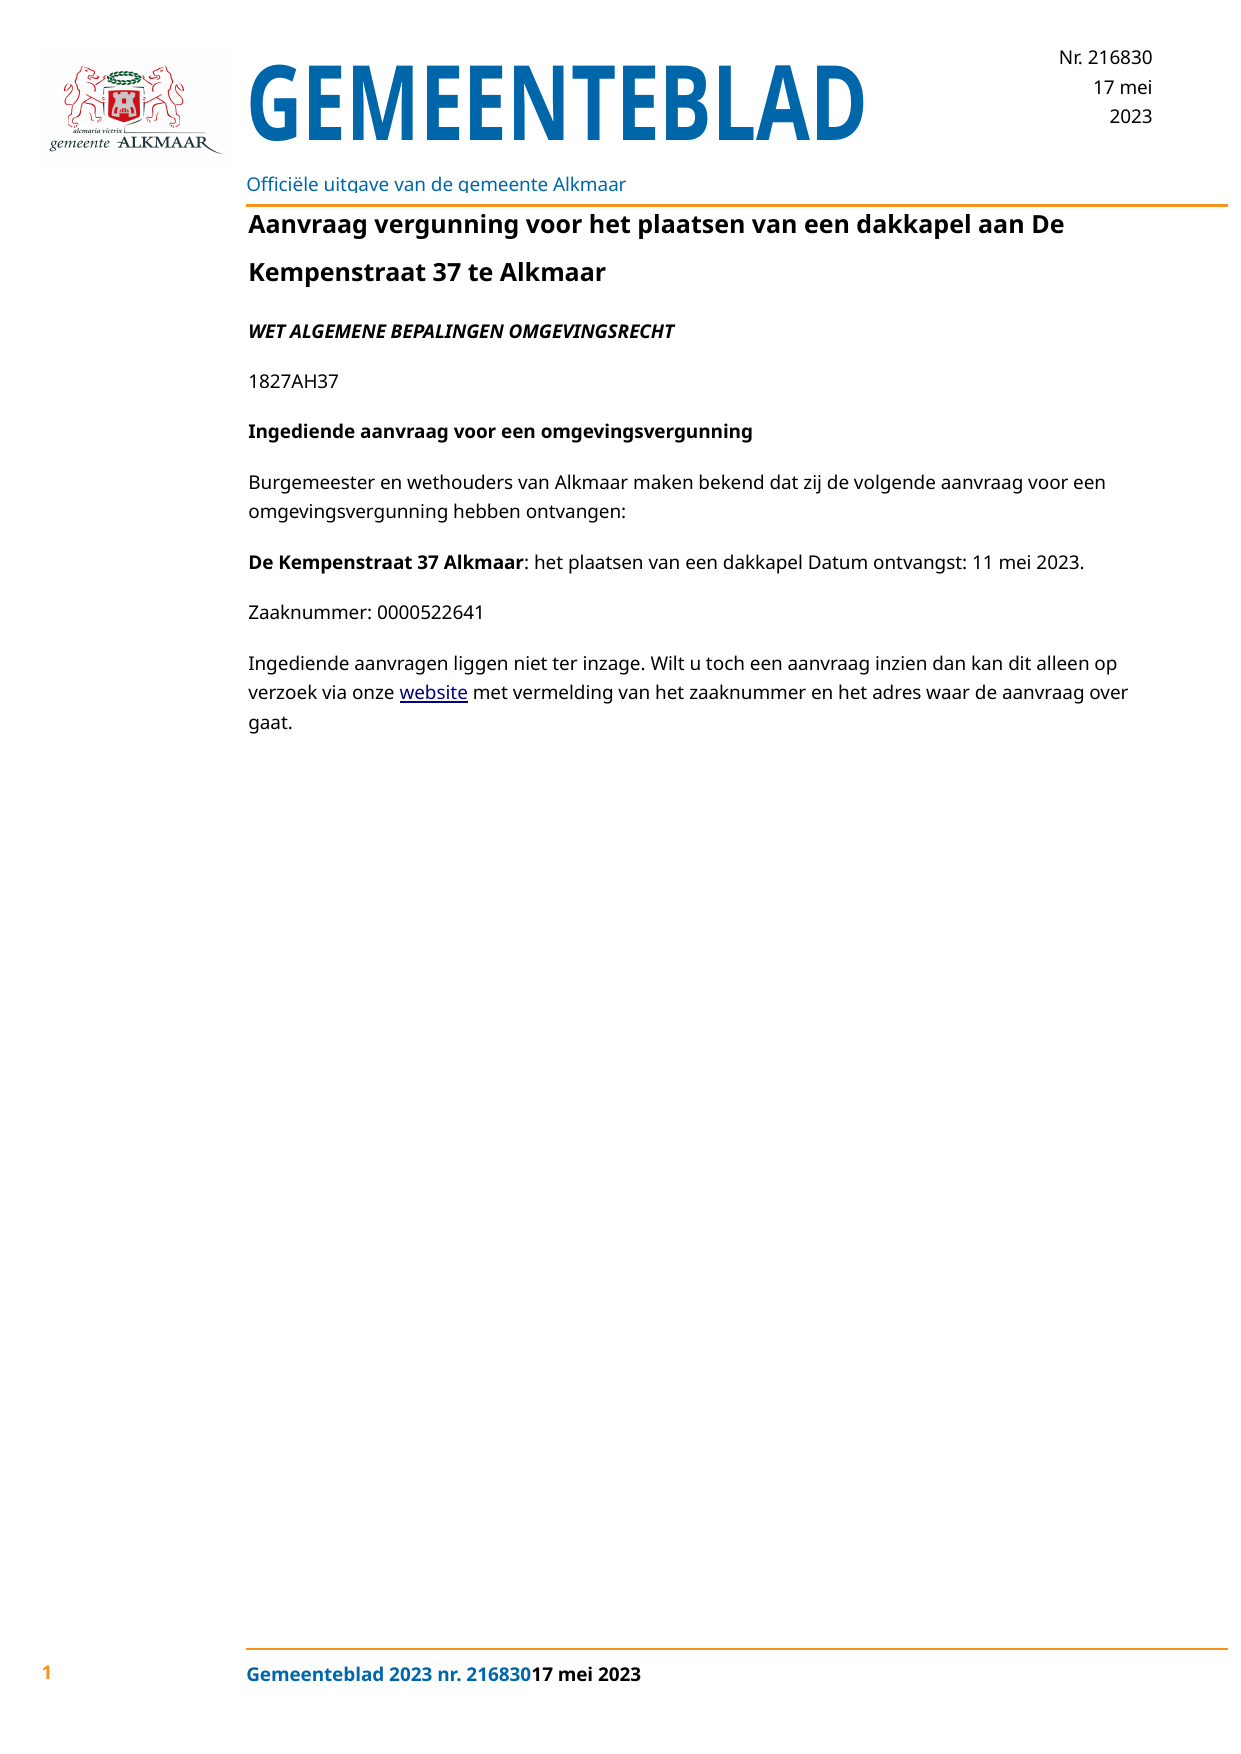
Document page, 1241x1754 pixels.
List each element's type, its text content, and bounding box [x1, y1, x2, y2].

text Ingediende aanvraag voor een omgevingsvergunning [248, 419, 1152, 444]
text Zaaknummer: 0000522641 [248, 599, 1152, 625]
text Ingediende aanvragen liggen niet ter inzage. Wilt u toch een aanvraag inzien dan kan dit alleen op verzoek via onze website met vermelding van het zaaknummer en het adres waar de aanvraag over gaat. [248, 650, 1152, 735]
text WET ALGEMENE BEPALINGEN OMGEVINGSRECHT [248, 318, 1152, 344]
picture [41, 47, 231, 172]
text Burgemeester en wethouders van Alkmaar maken bekend dat zij de volgende aanvraag voor een omgevingsvergunning hebben ontvangen: [248, 469, 1152, 524]
text 1827AH37 [248, 368, 1152, 394]
text De Kempenstraat 37 Alkmaar: het plaatsen van een dakkapel Datum ontvangst: 11 mei 2023. [248, 549, 1152, 575]
text Aanvraag vergunning voor het plaatsen van een dakkapel aan De Kempenstraat 37 te Alkmaar [248, 207, 1152, 288]
